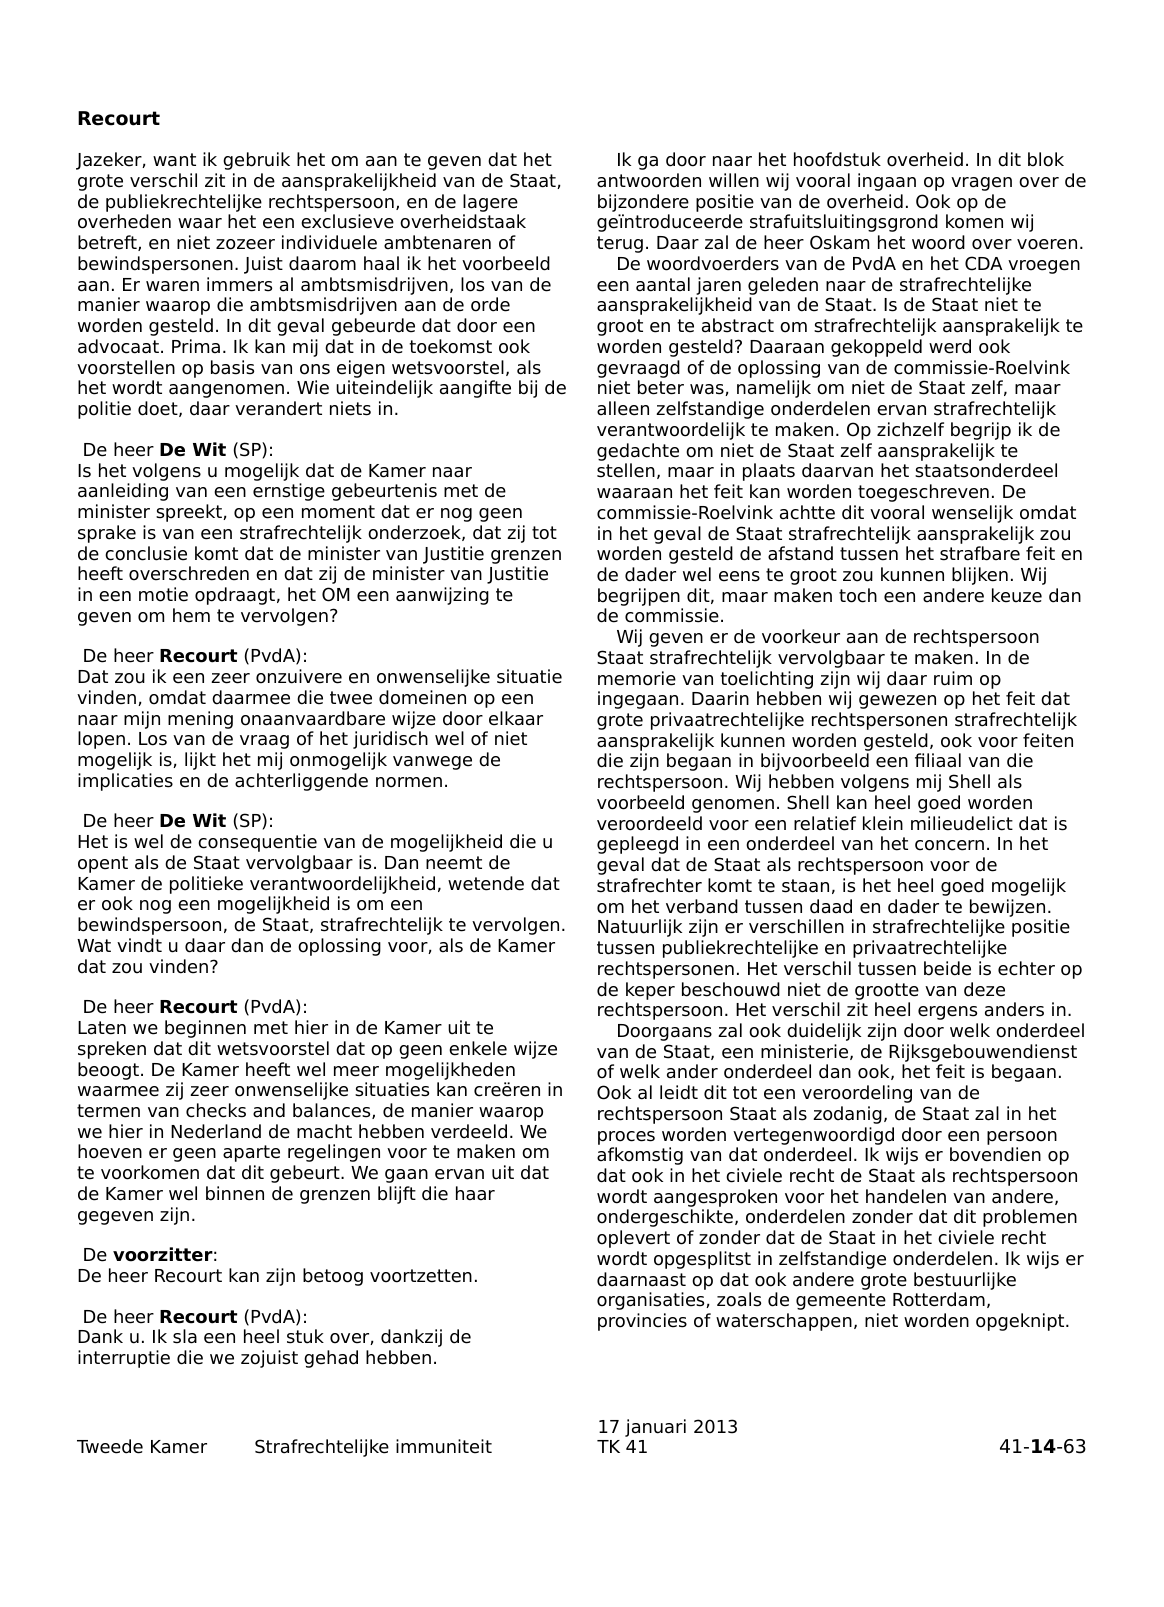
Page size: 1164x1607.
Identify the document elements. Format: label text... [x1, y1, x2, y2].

text De heer De Wit (SP): [77, 440, 567, 460]
text Doorgaans zal ook duidelijk zijn door welk onderdeel van de Staat, een ministerie, de Rijksgebouwendienst of welk ander onderdeel dan ook, het feit is begaan. Ook al leidt dit tot een veroordeling van de rechtspersoon Staat als zodanig, de Staat zal in het proces worden vertegenwoordigd door een persoon afkomstig van dat onderdeel. Ik wijs er bovendien op dat ook in het civiele recht de Staat als rechtspersoon wordt aangesproken voor het handelen van andere, ondergeschikte, onderdelen zonder dat dit problemen oplevert of zonder dat de Staat in het civiele recht wordt opgesplitst in zelfstandige onderdelen. Ik wijs er daarnaast op dat ook andere grote bestuurlijke organisaties, zoals de gemeente Rotterdam, provincies of waterschappen, niet worden opgeknipt. [596, 1021, 1087, 1332]
text Dat zou ik een zeer onzuivere en onwenselijke situatie vinden, omdat daarmee die twee domeinen op een naar mijn mening onaanvaardbare wijze door elkaar lopen. Los van de vraag of het juridisch wel of niet mogelijk is, lijkt het mij onmogelijk vanwege de implicaties en de achterliggende normen. [77, 667, 567, 791]
text Ik ga door naar het hoofdstuk overheid. In dit blok antwoorden willen wij vooral ingaan op vragen over de bijzondere positie van de overheid. Ook op de geïntroduceerde strafuitsluitingsgrond komen wij terug. Daar zal de heer Oskam het woord over voeren. [596, 150, 1087, 254]
text De heer Recourt (PvdA): [77, 646, 567, 667]
text De heer Recourt (PvdA): [77, 997, 567, 1018]
text De heer Recourt (PvdA): [77, 1307, 567, 1327]
text De heer Recourt kan zijn betoog voortzetten. [77, 1266, 567, 1287]
text Dank u. Ik sla een heel stuk over, dankzij de interruptie die we zojuist gehad hebben. [77, 1327, 567, 1369]
text De woordvoerders van de PvdA en het CDA vroegen een aantal jaren geleden naar de strafrechtelijke aansprakelijkheid van de Staat. Is de Staat niet te groot en te abstract om strafrechtelijk aansprakelijk te worden gesteld? Daaraan gekoppeld werd ook gevraagd of de oplossing van de commissie-Roelvink niet beter was, namelijk om niet de Staat zelf, maar alleen zelfstandige onderdelen ervan strafrechtelijk verantwoordelijk te maken. Op zichzelf begrijp ik de gedachte om niet de Staat zelf aansprakelijk te stellen, maar in plaats daarvan het staatsonderdeel waaraan het feit kan worden toegeschreven. De commissie-Roelvink achtte dit vooral wenselijk omdat in het geval de Staat strafrechtelijk aansprakelijk zou worden gesteld de afstand tussen het strafbare feit en de dader wel eens te groot zou kunnen blijken. Wij begrijpen dit, maar maken toch een andere keuze dan de commissie. [596, 254, 1087, 627]
text De heer De Wit (SP): [77, 811, 567, 832]
text Het is wel de consequentie van de mogelijkheid die u opent als de Staat vervolgbaar is. Dan neemt de Kamer de politieke verantwoordelijkheid, wetende dat er ook nog een mogelijkheid is om een bewindspersoon, de Staat, strafrechtelijk te vervolgen. Wat vindt u daar dan de oplossing voor, als de Kamer dat zou vinden? [77, 832, 567, 977]
text De voorzitter: [77, 1245, 567, 1266]
text Jazeker, want ik gebruik het om aan te geven dat het grote verschil zit in de aansprakelijkheid van de Staat, de publiekrechtelijke rechtspersoon, en de lagere overheden waar het een exclusieve overheidstaak betreft, en niet zozeer individuele ambtenaren of bewindspersonen. Juist daarom haal ik het voorbeeld aan. Er waren immers al ambtsmisdrijven, los van de manier waarop die ambtsmisdrijven aan de orde worden gesteld. In dit geval gebeurde dat door een advocaat. Prima. Ik kan mij dat in de toekomst ook voorstellen op basis van ons eigen wetsvoorstel, als het wordt aangenomen. Wie uiteindelijk aangifte bij de politie doet, daar verandert niets in. [77, 150, 567, 420]
text Is het volgens u mogelijk dat de Kamer naar aanleiding van een ernstige gebeurtenis met de minister spreekt, op een moment dat er nog geen sprake is van een strafrechtelijk onderzoek, dat zij tot de conclusie komt dat de minister van Justitie grenzen heeft overschreden en dat zij de minister van Justitie in een motie opdraagt, het OM een aanwijzing te geven om hem te vervolgen? [77, 460, 567, 626]
text Wij geven er de voorkeur aan de rechtspersoon Staat strafrechtelijk vervolgbaar te maken. In de memorie van toelichting zijn wij daar ruim op ingegaan. Daarin hebben wij gewezen op het feit dat grote privaatrechtelijke rechtspersonen strafrechtelijk aansprakelijk kunnen worden gesteld, ook voor feiten die zijn begaan in bijvoorbeeld een filiaal van die rechtspersoon. Wij hebben volgens mij Shell als voorbeeld genomen. Shell kan heel goed worden veroordeeld voor een relatief klein milieudelict dat is gepleegd in een onderdeel van het concern. In het geval dat de Staat als rechtspersoon voor de strafrechter komt te staan, is het heel goed mogelijk om het verband tussen daad en dader te bewijzen. Natuurlijk zijn er verschillen in strafrechtelijke positie tussen publiekrechtelijke en privaatrechtelijke rechtspersonen. Het verschil tussen beide is echter op de keper beschouwd niet de grootte van deze rechtspersoon. Het verschil zit heel ergens anders in. [596, 627, 1087, 1021]
text Laten we beginnen met hier in de Kamer uit te spreken dat dit wetsvoorstel dat op geen enkele wijze beoogt. De Kamer heeft wel meer mogelijkheden waarmee zij zeer onwenselijke situaties kan creëren in termen van checks and balances, de manier waarop we hier in Nederland de macht hebben verdeeld. We hoeven er geen aparte regelingen voor te maken om te voorkomen dat dit gebeurt. We gaan ervan uit dat de Kamer wel binnen de grenzen blijft die haar gegeven zijn. [77, 1018, 567, 1225]
